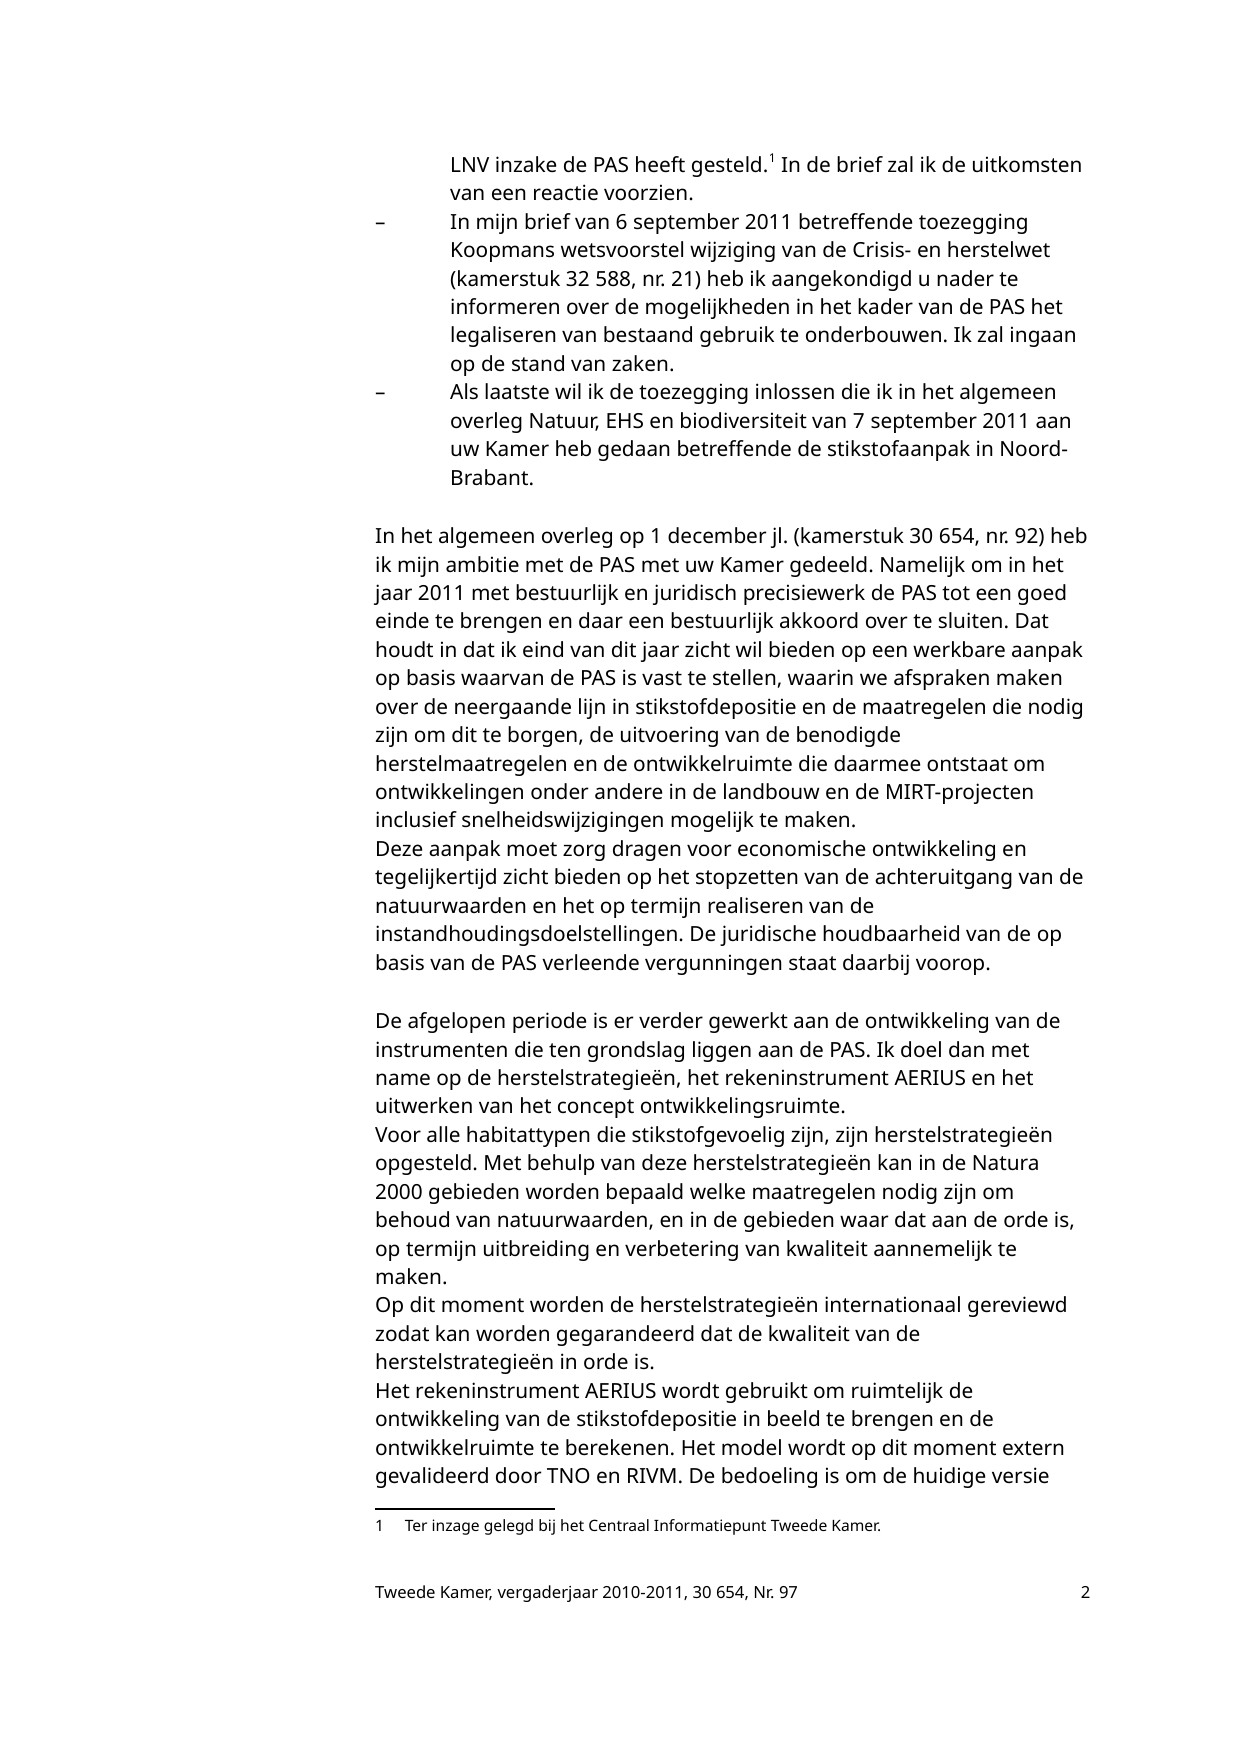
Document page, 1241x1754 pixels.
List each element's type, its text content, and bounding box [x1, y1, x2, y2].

text Voor alle habitattypen die stikstofgevoelig zijn, zijn herstelstrategieën opgesteld. Met behulp van deze herstelstrategieën kan in de Natura 2000 gebieden worden bepaald welke maatregelen nodig zijn om behoud van natuurwaarden, en in de gebieden waar dat aan de orde is, op termijn uitbreiding en verbetering van kwaliteit aannemelijk te maken. [375, 1120, 1090, 1291]
text Deze aanpak moet zorg dragen voor economische ontwikkeling en tegelijkertijd zicht bieden op het stopzetten van de achteruitgang van de natuurwaarden en het op termijn realiseren van de instandhoudingsdoelstellingen. De juridische houdbaarheid van de op basis van de PAS verleende vergunningen staat daarbij voorop. [375, 834, 1090, 976]
list LNV inzake de PAS heeft gesteld. In de brief zal ik de uitkomsten van een reactie voorzien. [375, 150, 1090, 207]
text Het rekeninstrument AERIUS wordt gebruikt om ruimtelijk de ontwikkeling van de stikstofdepositie in beeld te brengen en de ontwikkelruimte te berekenen. Het model wordt op dit moment extern gevalideerd door TNO en RIVM. De bedoeling is om de huidige versie [375, 1376, 1090, 1490]
text In het algemeen overleg op 1 december jl. (kamerstuk 30 654, nr. 92) heb ik mijn ambitie met de PAS met uw Kamer gedeeld. Namelijk om in het jaar 2011 met bestuurlijk en juridisch precisiewerk de PAS tot een goed einde te brengen en daar een bestuurlijk akkoord over te sluiten. Dat houdt in dat ik eind van dit jaar zicht wil bieden op een werkbare aanpak op basis waarvan de PAS is vast te stellen, waarin we afspraken maken over de neergaande lijn in stikstofdepositie en de maatregelen die nodig zijn om dit te borgen, de uitvoering van de benodigde herstelmaatregelen en de ontwikkelruimte die daarmee ontstaat om ontwikkelingen onder andere in de landbouw en de MIRT-projecten inclusief snelheidswijzigingen mogelijk te maken. [375, 521, 1090, 834]
list Ter inzage gelegd bij het Centraal Informatiepunt Tweede Kamer. [375, 1508, 1090, 1536]
text De afgelopen periode is er verder gewerkt aan de ontwikkeling van de instrumenten die ten grondslag liggen aan de PAS. Ik doel dan met name op de herstelstrategieën, het rekeninstrument AERIUS en het uitwerken van het concept ontwikkelingsruimte. [375, 1006, 1090, 1120]
text Op dit moment worden de herstelstrategieën internationaal gereviewd zodat kan worden gegarandeerd dat de kwaliteit van de herstelstrategieën in orde is. [375, 1291, 1090, 1376]
list Als laatste wil ik de toezegging inlossen die ik in het algemeen overleg Natuur, EHS en biodiversiteit van 7 september 2011 aan uw Kamer heb gedaan betreffende de stikstofaanpak in Noord-Brabant. [375, 377, 1090, 491]
list In mijn brief van 6 september 2011 betreffende toezegging Koopmans wetsvoorstel wijziging van de Crisis- en herstelwet (kamerstuk 32 588, nr. 21) heb ik aangekondigd u nader te informeren over de mogelijkheden in het kader van de PAS het legaliseren van bestaand gebruik te onderbouwen. Ik zal ingaan op de stand van zaken. [375, 207, 1090, 377]
